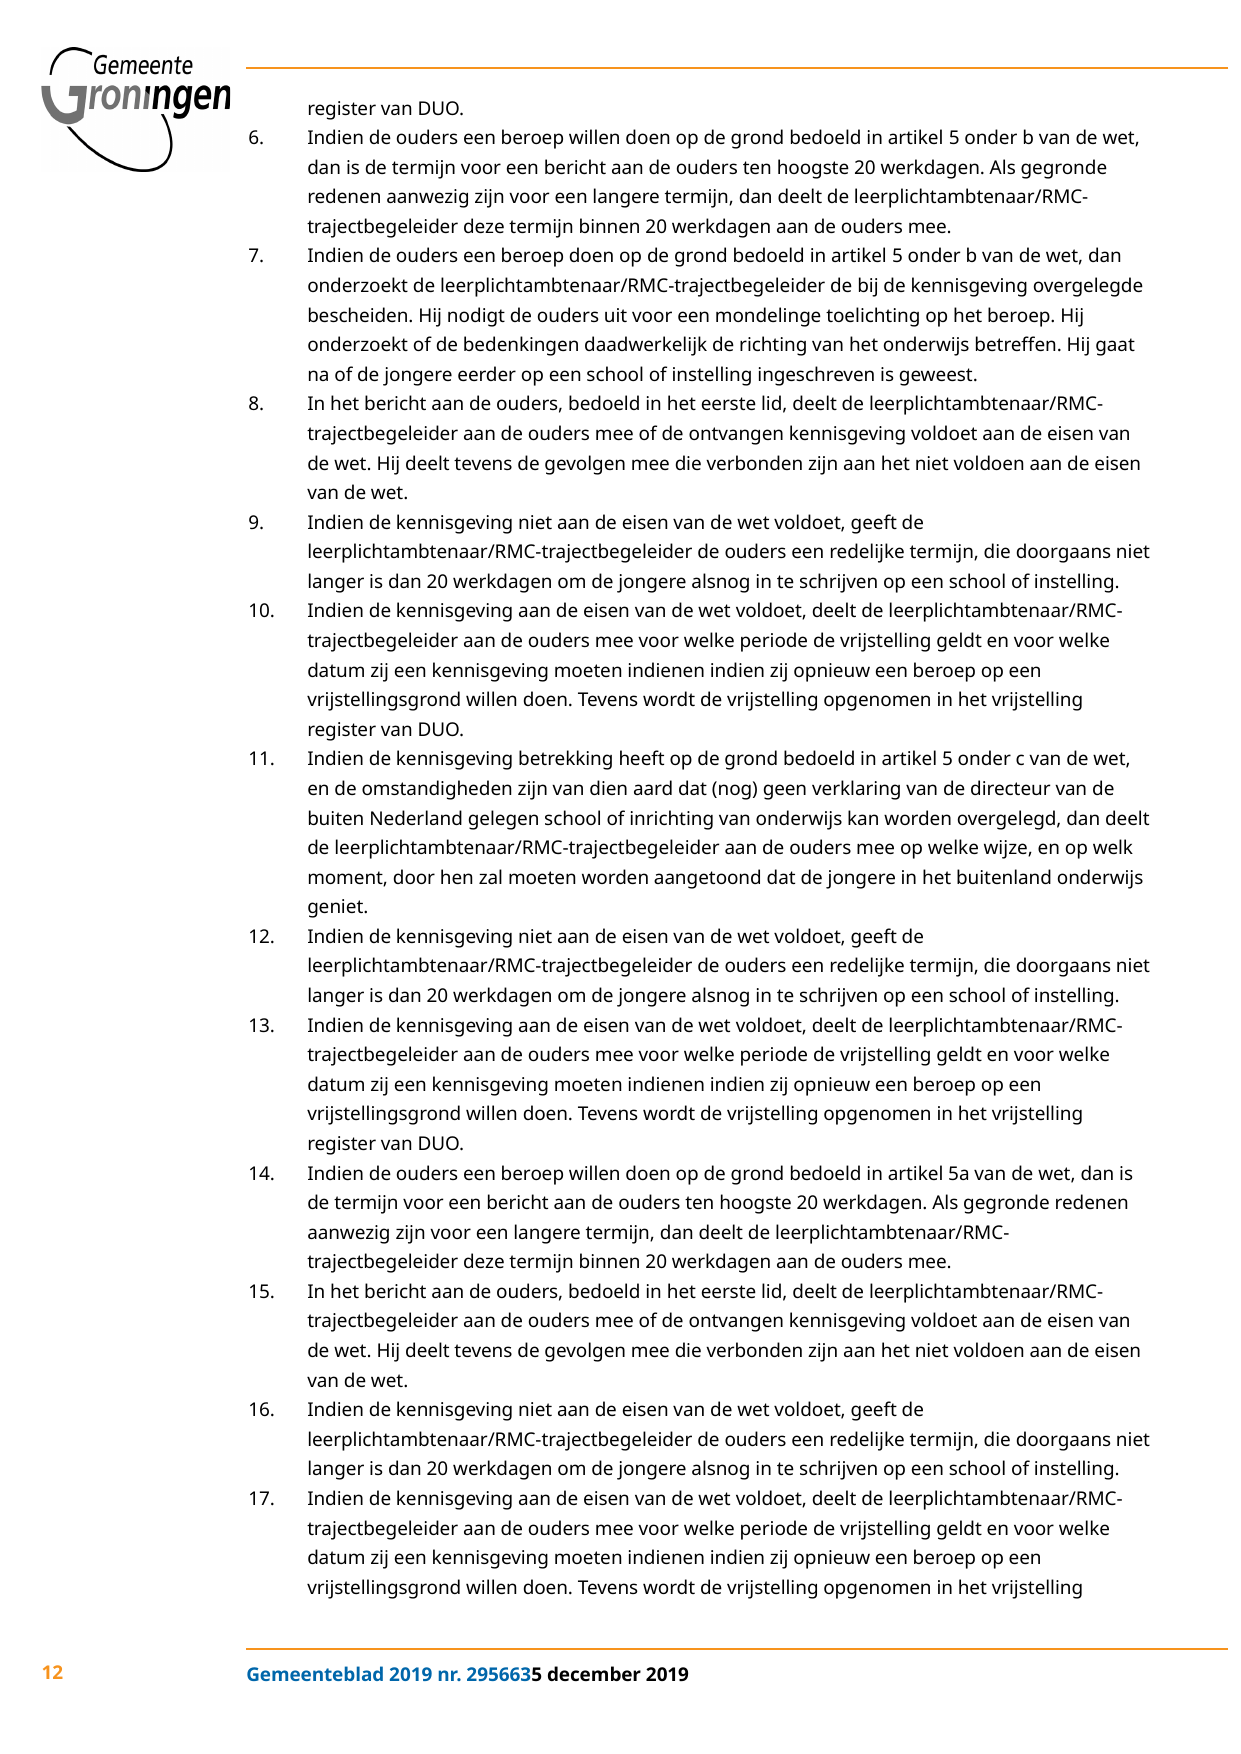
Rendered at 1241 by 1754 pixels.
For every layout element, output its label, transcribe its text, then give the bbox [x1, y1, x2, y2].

list Indien de ouders een beroep willen doen op de grond bedoeld in artikel 5 onder b van de wet, dan is de termijn voor een bericht aan de ouders ten hoogste 20 werkdagen. Als gegronde redenen aanwezig zijn voor een langere termijn, dan deelt de leerplichtambtenaar/RMC-trajectbegeleider deze termijn binnen 20 werkdagen aan de ouders mee. [248, 124, 1152, 239]
list Indien de kennisgeving betrekking heeft op de grond bedoeld in artikel 5 onder c van de wet, en de omstandigheden zijn van dien aard dat (nog) geen verklaring van de directeur van de buiten Nederland gelegen school of inrichting van onderwijs kan worden overgelegd, dan deelt de leerplichtambtenaar/RMC-trajectbegeleider aan de ouders mee op welke wijze, en op welk moment, door hen zal moeten worden aangetoond dat de jongere in het buitenland onderwijs geniet. [248, 746, 1152, 919]
list Indien de ouders een beroep willen doen op de grond bedoeld in artikel 5a van de wet, dan is de termijn voor een bericht aan de ouders ten hoogste 20 werkdagen. Als gegronde redenen aanwezig zijn voor een langere termijn, dan deelt de leerplichtambtenaar/RMC-trajectbegeleider deze termijn binnen 20 werkdagen aan de ouders mee. [248, 1160, 1152, 1274]
list Indien de kennisgeving niet aan de eisen van de wet voldoet, geeft de leerplichtambtenaar/RMC-trajectbegeleider de ouders een redelijke termijn, die doorgaans niet langer is dan 20 werkdagen om de jongere alsnog in te schrijven op een school of instelling. [248, 509, 1152, 594]
list register van DUO. [248, 95, 1152, 121]
list Indien de ouders een beroep doen op de grond bedoeld in artikel 5 onder b van de wet, dan onderzoekt de leerplichtambtenaar/RMC-trajectbegeleider de bij de kennisgeving overgelegde bescheiden. Hij nodigt de ouders uit voor een mondelinge toelichting op het beroep. Hij onderzoekt of de bedenkingen daadwerkelijk de richting van het onderwijs betreffen. Hij gaat na of de jongere eerder op een school of instelling ingeschreven is geweest. [248, 243, 1152, 387]
list In het bericht aan de ouders, bedoeld in het eerste lid, deelt de leerplichtambtenaar/RMC-trajectbegeleider aan de ouders mee of de ontvangen kennisgeving voldoet aan de eisen van de wet. Hij deelt tevens de gevolgen mee die verbonden zijn aan het niet voldoen aan de eisen van de wet. [248, 1278, 1152, 1393]
list Indien de kennisgeving niet aan de eisen van de wet voldoet, geeft de leerplichtambtenaar/RMC-trajectbegeleider de ouders een redelijke termijn, die doorgaans niet langer is dan 20 werkdagen om de jongere alsnog in te schrijven op een school of instelling. [248, 923, 1152, 1008]
list Indien de kennisgeving niet aan de eisen van de wet voldoet, geeft de leerplichtambtenaar/RMC-trajectbegeleider de ouders een redelijke termijn, die doorgaans niet langer is dan 20 werkdagen om de jongere alsnog in te schrijven op een school of instelling. [248, 1396, 1152, 1481]
list Indien de kennisgeving aan de eisen van de wet voldoet, deelt de leerplichtambtenaar/RMC-trajectbegeleider aan de ouders mee voor welke periode de vrijstelling geldt en voor welke datum zij een kennisgeving moeten indienen indien zij opnieuw een beroep op een vrijstellingsgrond willen doen. Tevens wordt de vrijstelling opgenomen in het vrijstelling [248, 1485, 1152, 1600]
list Indien de kennisgeving aan de eisen van de wet voldoet, deelt de leerplichtambtenaar/RMC-trajectbegeleider aan de ouders mee voor welke periode de vrijstelling geldt en voor welke datum zij een kennisgeving moeten indienen indien zij opnieuw een beroep op een vrijstellingsgrond willen doen. Tevens wordt de vrijstelling opgenomen in het vrijstelling register van DUO. [248, 598, 1152, 742]
picture [41, 47, 231, 172]
list Indien de kennisgeving aan de eisen van de wet voldoet, deelt de leerplichtambtenaar/RMC-trajectbegeleider aan de ouders mee voor welke periode de vrijstelling geldt en voor welke datum zij een kennisgeving moeten indienen indien zij opnieuw een beroep op een vrijstellingsgrond willen doen. Tevens wordt de vrijstelling opgenomen in het vrijstelling register van DUO. [248, 1012, 1152, 1156]
list In het bericht aan de ouders, bedoeld in het eerste lid, deelt de leerplichtambtenaar/RMC-trajectbegeleider aan de ouders mee of de ontvangen kennisgeving voldoet aan de eisen van de wet. Hij deelt tevens de gevolgen mee die verbonden zijn aan het niet voldoen aan de eisen van de wet. [248, 391, 1152, 505]
